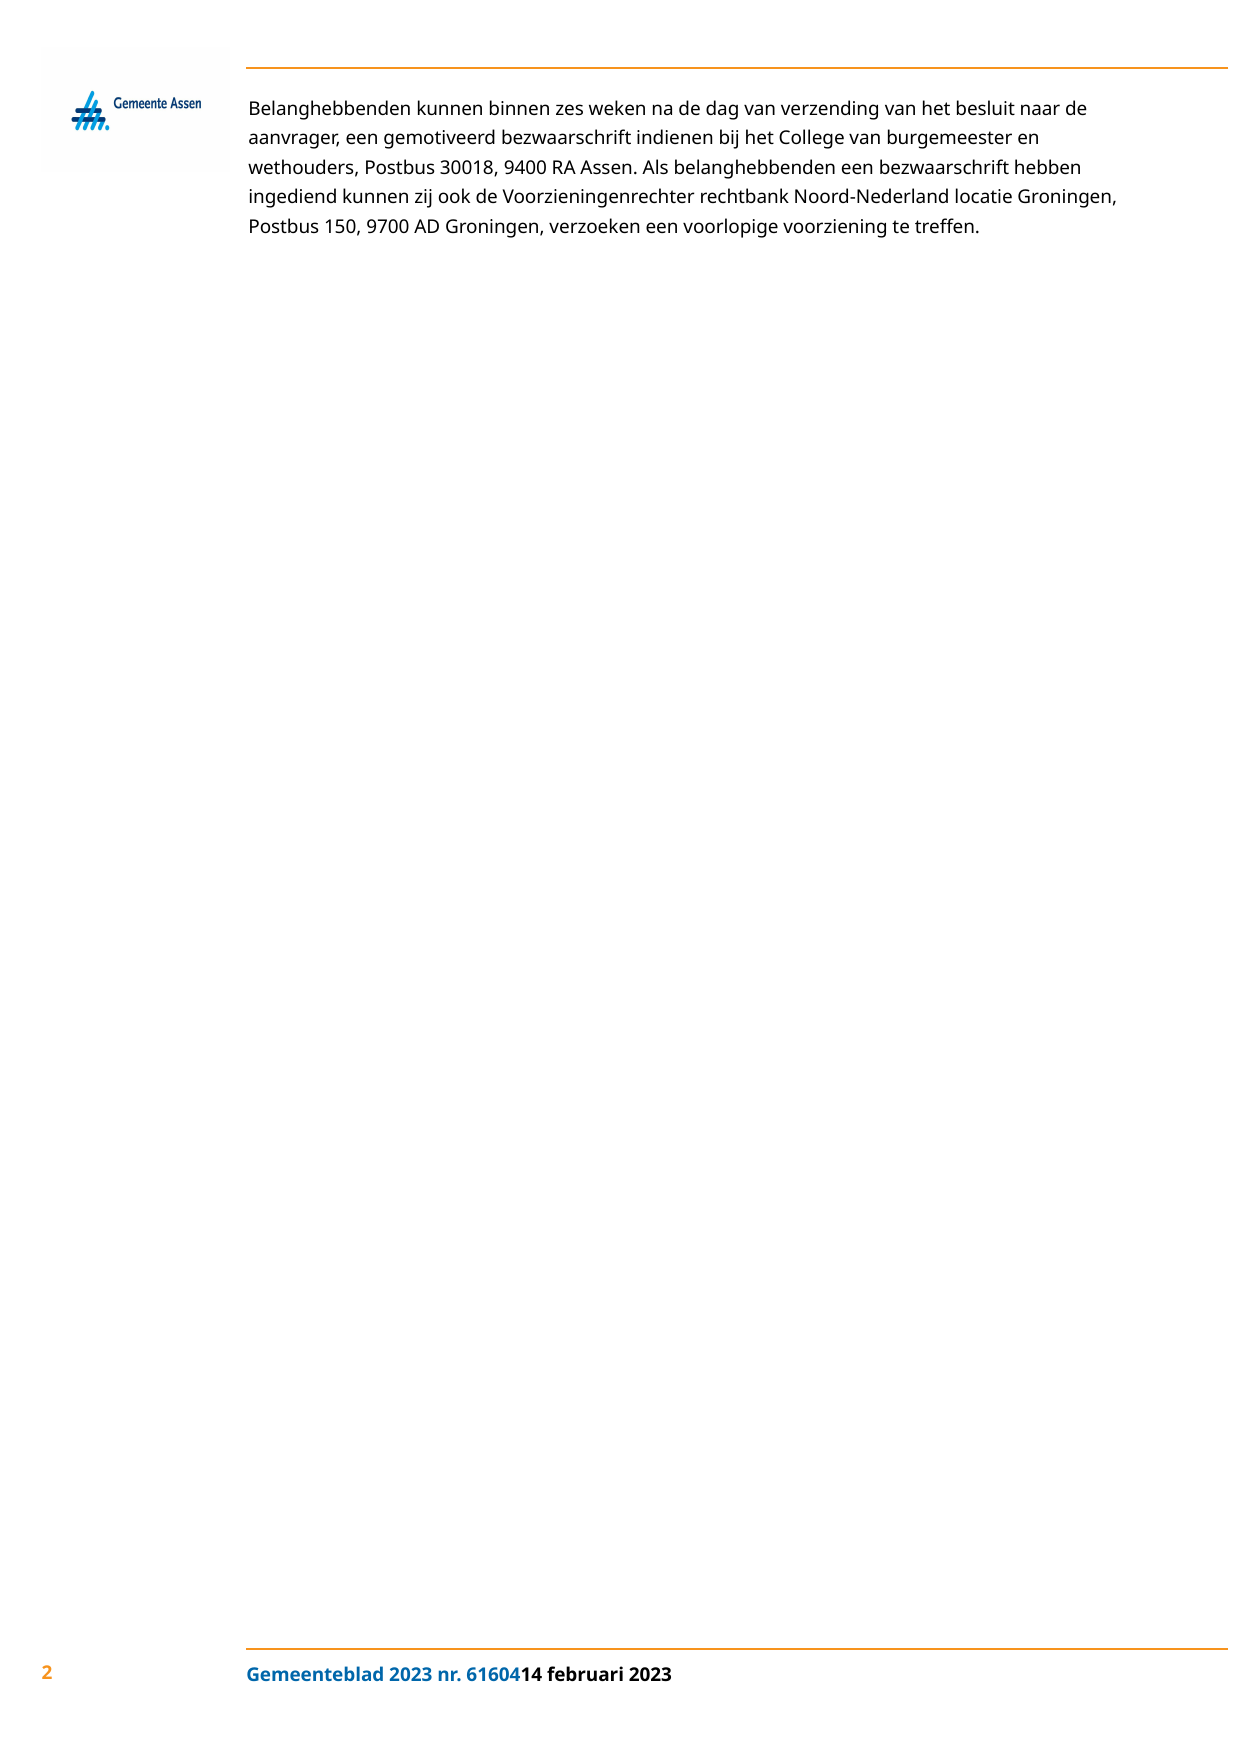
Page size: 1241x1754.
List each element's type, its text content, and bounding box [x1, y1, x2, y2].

picture [41, 47, 231, 172]
text Belanghebbenden kunnen binnen zes weken na de dag van verzending van het besluit naar de aanvrager, een gemotiveerd bezwaarschrift indienen bij het College van burgemeester en wethouders, Postbus 30018, 9400 RA Assen. Als belanghebbenden een bezwaarschrift hebben ingediend kunnen zij ook de Voorzieningenrechter rechtbank Noord-Nederland locatie Groningen, Postbus 150, 9700 AD Groningen, verzoeken een voorlopige voorziening te treffen. [248, 95, 1152, 239]
